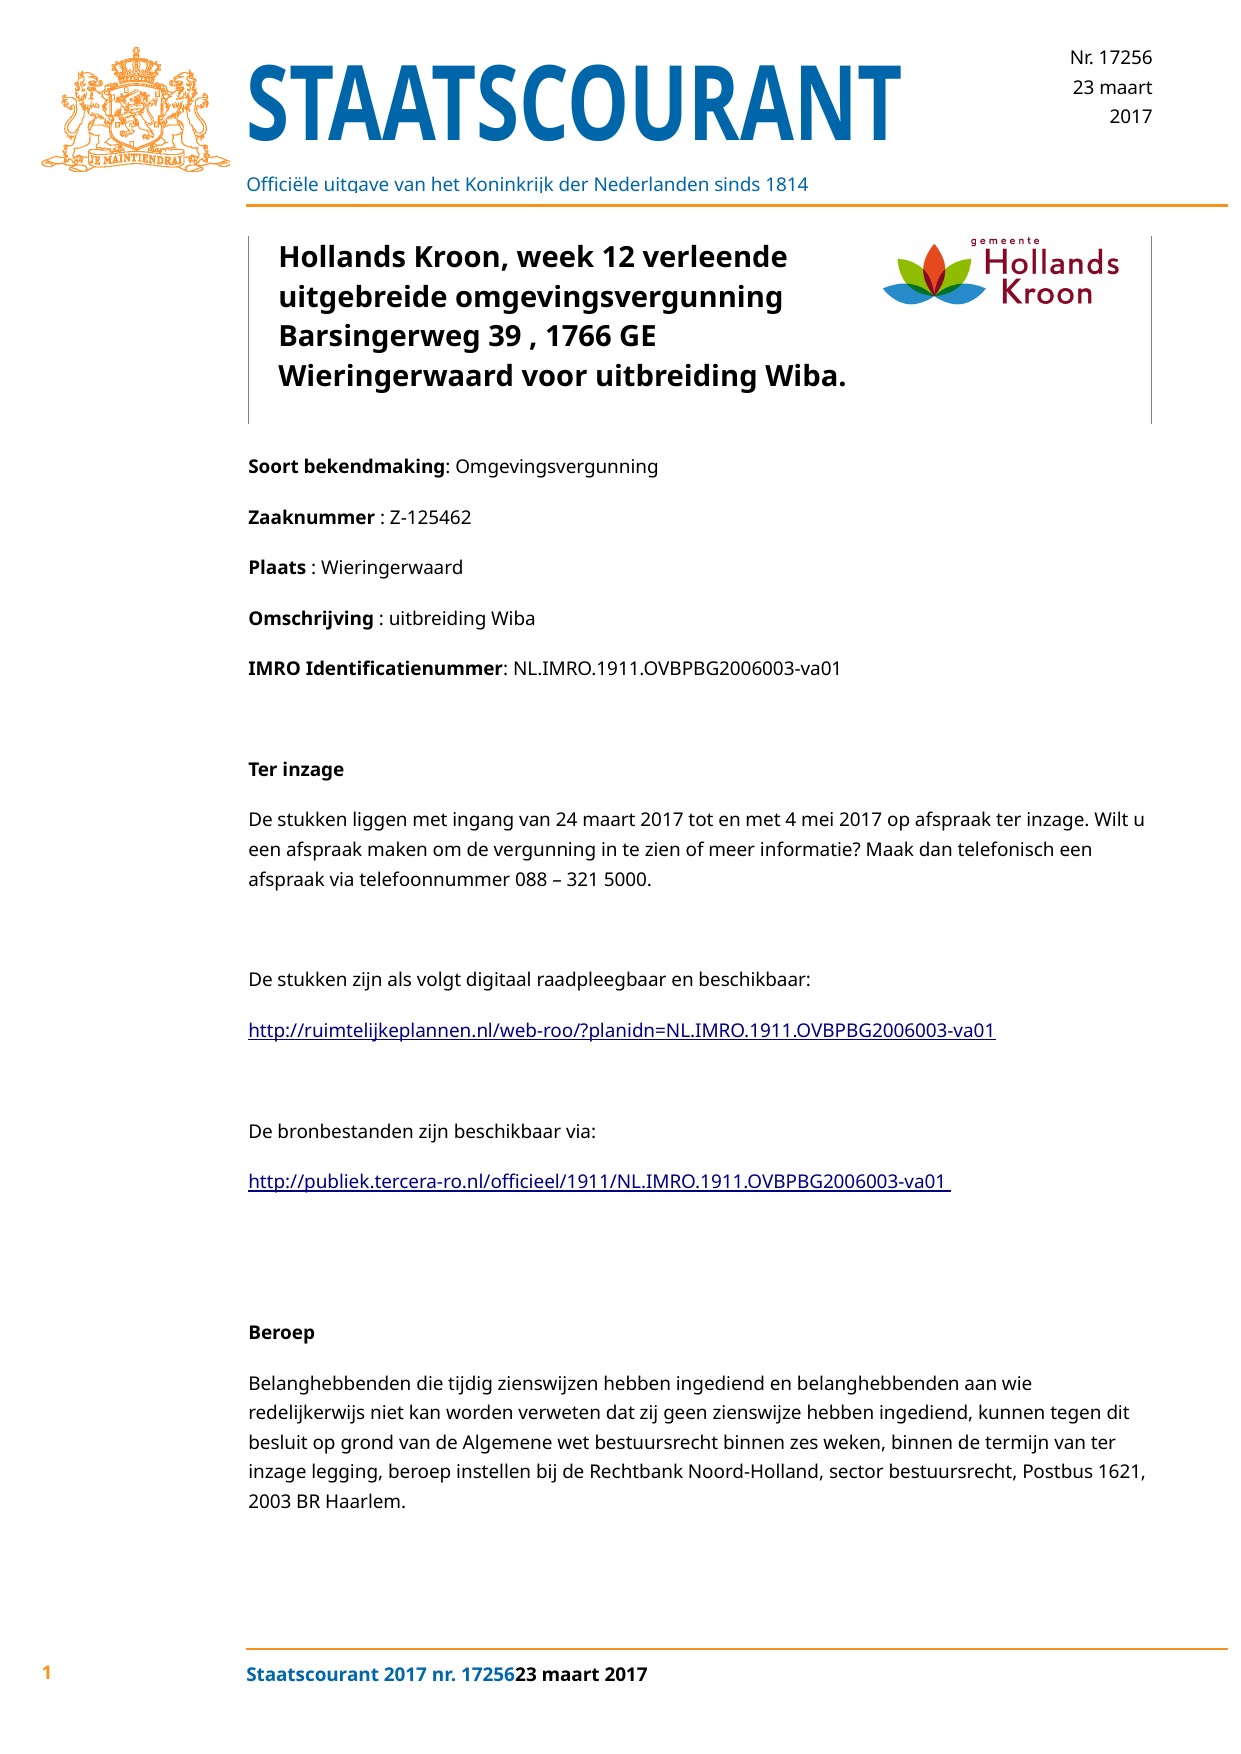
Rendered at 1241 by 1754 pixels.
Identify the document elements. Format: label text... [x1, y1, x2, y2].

text Ter inzage [248, 756, 1152, 782]
text IMRO Identificatienummer: NL.IMRO.1911.OVBPBG2006003-va01 [248, 655, 1152, 681]
text http://publiek.tercera-ro.nl/officieel/1911/NL.IMRO.1911.OVBPBG2006003-va01 [248, 1168, 1152, 1194]
text Zaaknummer : Z-125462 [248, 504, 1152, 530]
text De bronbestanden zijn beschikbaar via: [248, 1118, 1152, 1143]
text De stukken zijn als volgt digitaal raadpleegbaar en beschikbaar: [248, 967, 1152, 992]
text Beroep [248, 1319, 1152, 1345]
picture [41, 47, 231, 172]
text Belanghebbenden die tijdig zienswijzen hebben ingediend en belanghebbenden aan wie redelijkerwijs niet kan worden verweten dat zij geen zienswijze hebben ingediend, kunnen tegen dit besluit op grond van de Algemene wet bestuursrecht binnen zes weken, binnen de termijn van ter inzage legging, beroep instellen bij de Rechtbank Noord-Holland, sector bestuursrecht, Postbus 1621, 2003 BR Haarlem. [248, 1370, 1152, 1514]
text Soort bekendmaking: Omgevingsvergunning [248, 454, 1152, 479]
text Plaats : Wieringerwaard [248, 554, 1152, 580]
table_header Hollands Kroon, week 12 verleende uitgebreide omgevingsvergunning Barsingerweg 39 , 1766 GE Wieringerwaard voor uitbreiding Wiba. [249, 236, 850, 424]
text http://ruimtelijkeplannen.nl/web-roo/?planidn=NL.IMRO.1911.OVBPBG2006003-va01 [248, 1017, 1152, 1043]
picture [882, 236, 1119, 305]
table_header [850, 236, 1151, 424]
text Omschrijving : uitbreiding Wiba [248, 605, 1152, 631]
text De stukken liggen met ingang van 24 maart 2017 tot en met 4 mei 2017 op afspraak ter inzage. Wilt u een afspraak maken om de vergunning in te zien of meer informatie? Maak dan telefonisch een afspraak via telefoonnummer 088 – 321 5000. [248, 807, 1152, 891]
